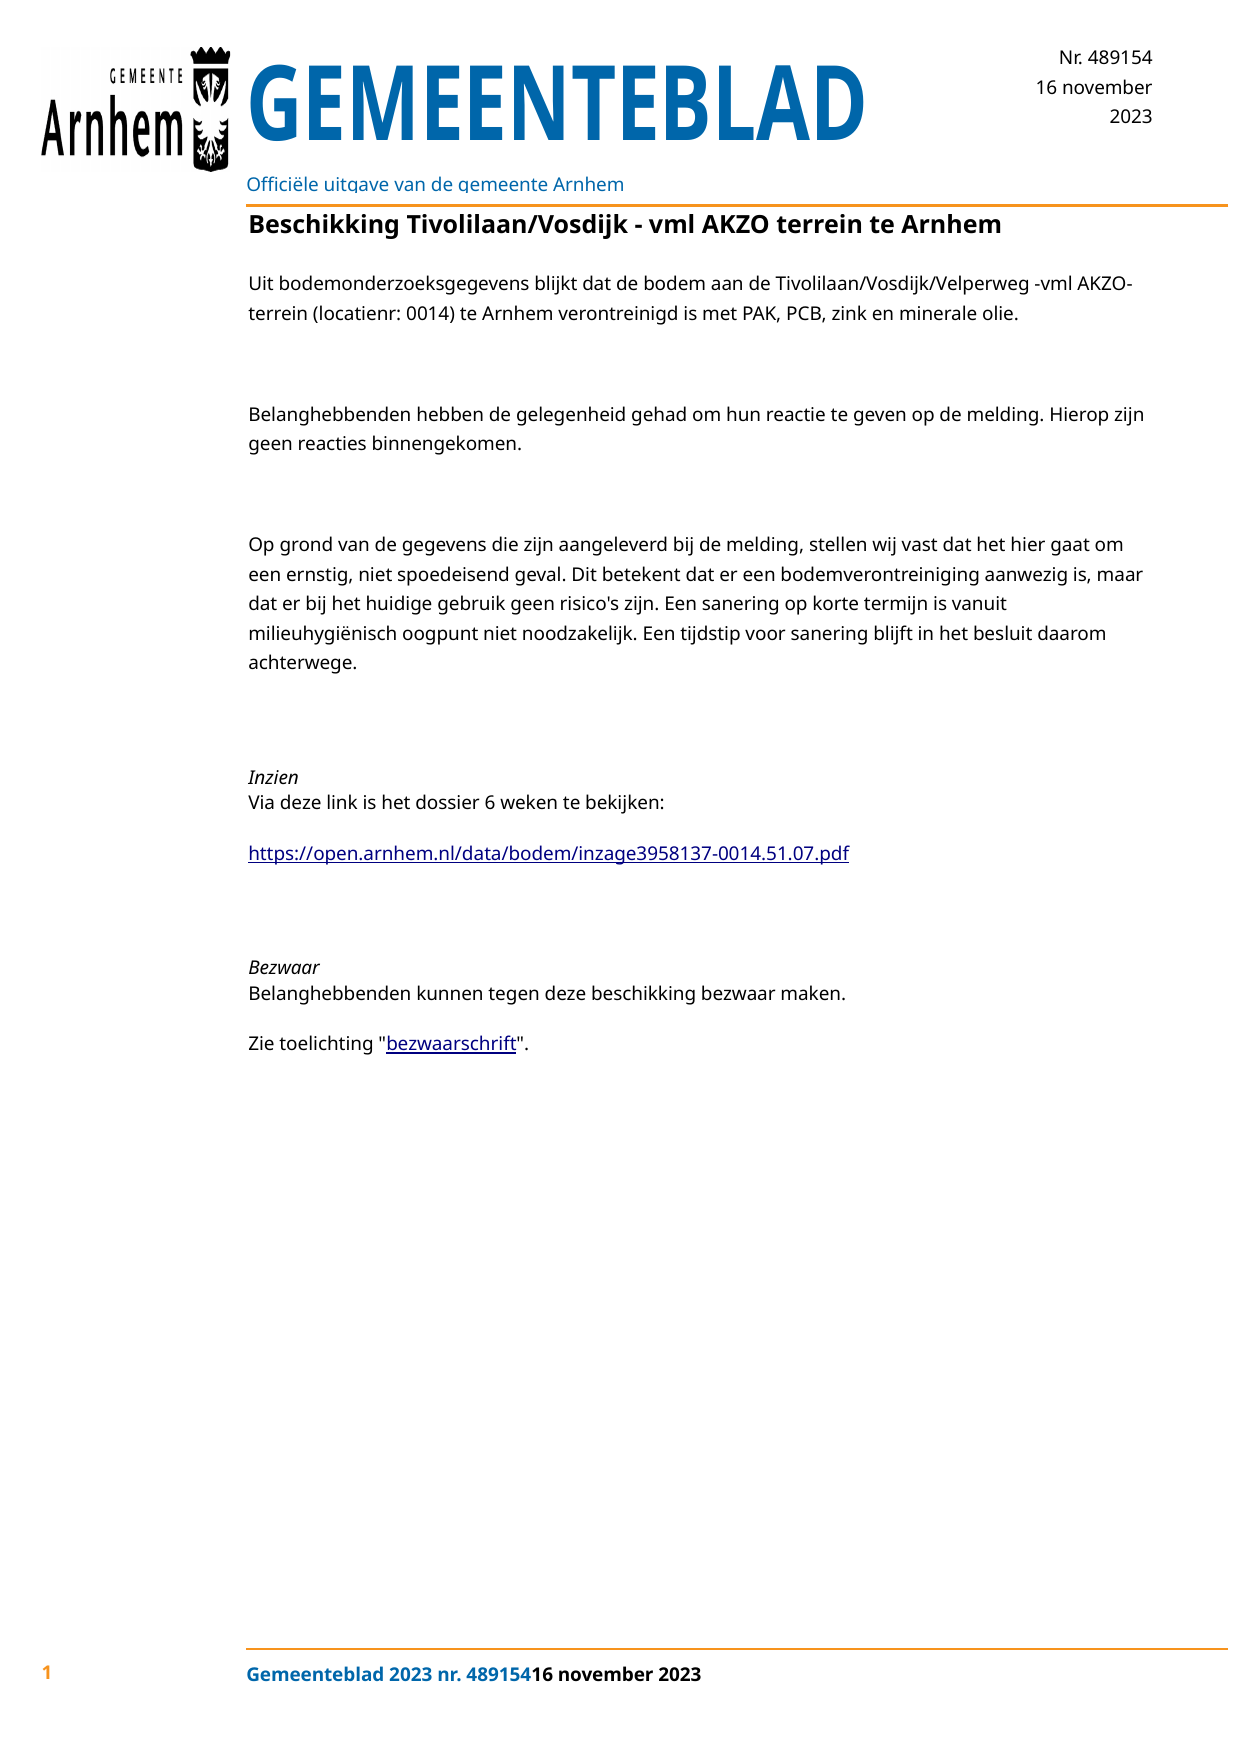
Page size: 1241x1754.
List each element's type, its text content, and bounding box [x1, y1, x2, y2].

text Zie toelichting "bezwaarschrift". [248, 1031, 1152, 1056]
text Via deze link is het dossier 6 weken te bekijken: [248, 789, 1152, 815]
text Uit bodemonderzoeksgegevens blijkt dat de bodem aan de Tivolilaan/Vosdijk/Velperweg -vml AKZO-terrein (locatienr: 0014) te Arnhem verontreinigd is met PAK, PCB, zink en minerale olie. [248, 270, 1152, 326]
text Belanghebbenden kunnen tegen deze beschikking bezwaar maken. [248, 980, 1152, 1006]
text Bezwaar [248, 954, 1152, 980]
text Belanghebbenden hebben de gelegenheid gehad om hun reactie te geven op de melding. Hierop zijn geen reacties binnengekomen. [248, 401, 1152, 456]
text Inzien [248, 764, 1152, 789]
text Op grond van de gegevens die zijn aangeleverd bij de melding, stellen wij vast dat het hier gaat om een ernstig, niet spoedeisend geval. Dit betekent dat er een bodemverontreiniging aanwezig is, maar dat er bij het huidige gebruik geen risico's zijn. Een sanering op korte termijn is vanuit milieuhygiënisch oogpunt niet noodzakelijk. Een tijdstip voor sanering blijft in het besluit daarom achterwege. [248, 531, 1152, 675]
text Beschikking Tivolilaan/Vosdijk - vml AKZO terrein te Arnhem [248, 207, 1152, 241]
picture [41, 47, 231, 172]
text https://open.arnhem.nl/data/bodem/inzage3958137-0014.51.07.pdf [248, 840, 1152, 866]
